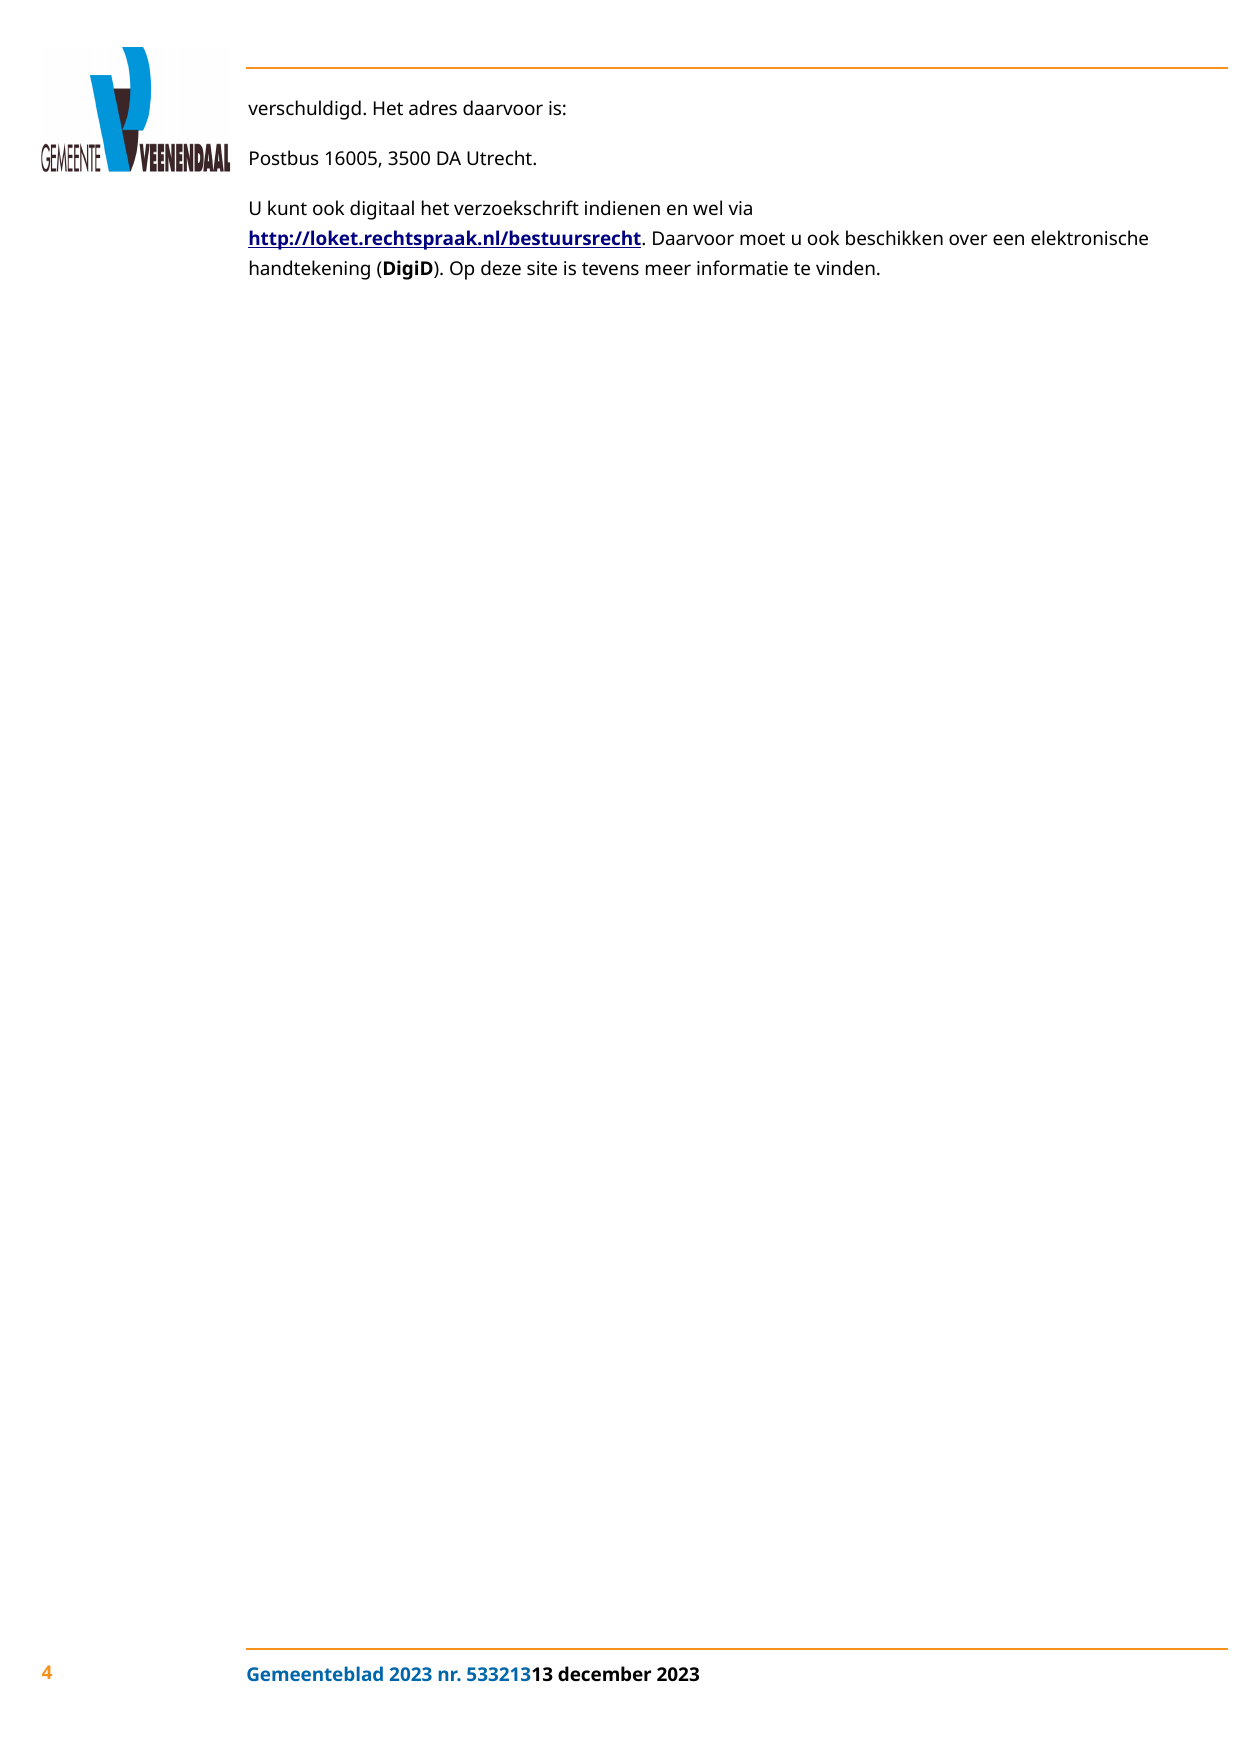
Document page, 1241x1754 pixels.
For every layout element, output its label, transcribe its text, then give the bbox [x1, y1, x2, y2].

text U kunt ook digitaal het verzoekschrift indienen en wel via http://loket.rechtspraak.nl/bestuursrecht. Daarvoor moet u ook beschikken over een elektronische handtekening (DigiD). Op deze site is tevens meer informatie te vinden. [248, 196, 1152, 281]
text Postbus 16005, 3500 DA Utrecht. [248, 145, 1152, 171]
text verschuldigd. Het adres daarvoor is: [248, 95, 1152, 121]
picture [41, 47, 130, 172]
picture [123, 47, 231, 172]
